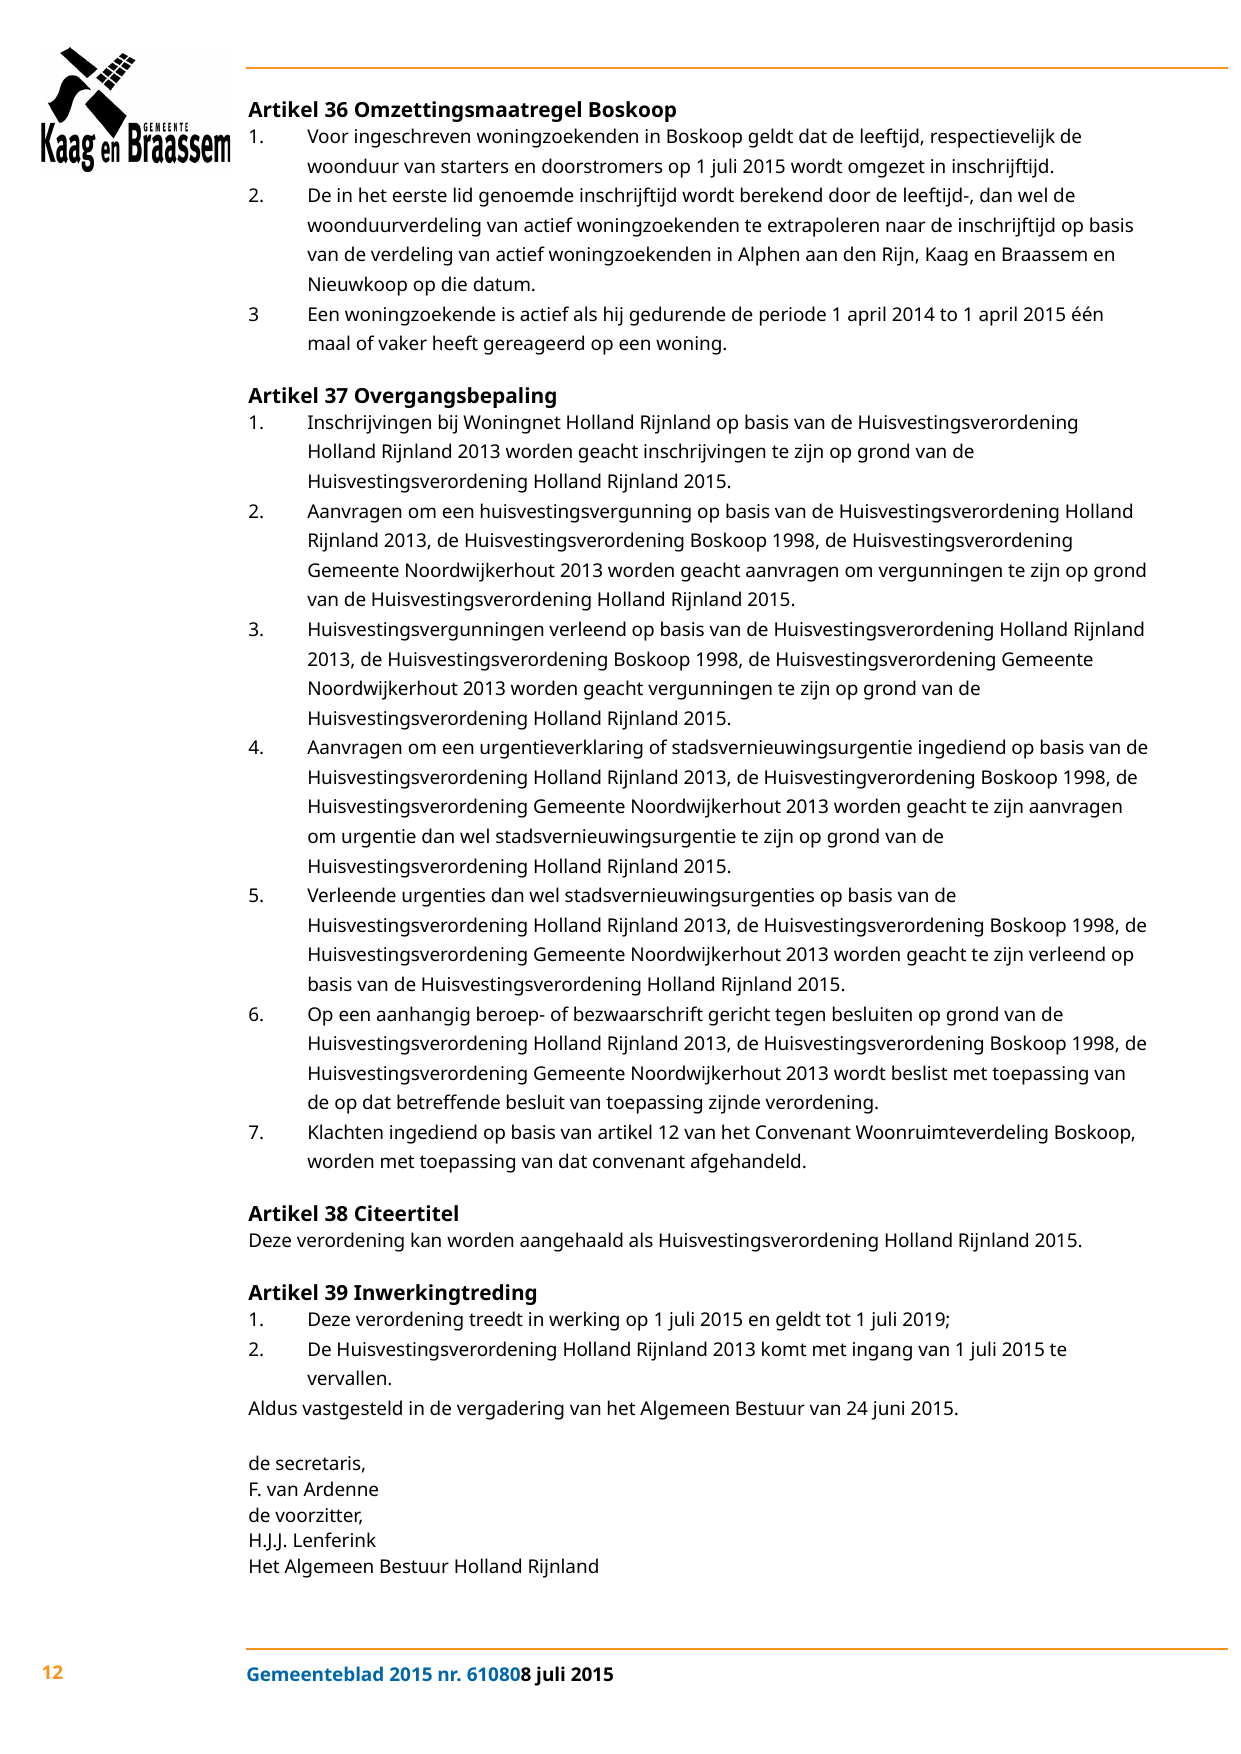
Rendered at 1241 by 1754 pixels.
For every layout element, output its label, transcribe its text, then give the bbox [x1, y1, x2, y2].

text Het Algemeen Bestuur Holland Rijnland [248, 1553, 1152, 1579]
list Een woningzoekende is actief als hij gedurende de periode 1 april 2014 to 1 april 2015 één maal of vaker heeft gereageerd op een woning. [248, 301, 1152, 356]
list Aanvragen om een huisvestingsvergunning op basis van de Huisvestingsverordening Holland Rijnland 2013, de Huisvestingsverordening Boskoop 1998, de Huisvestingsverordening Gemeente Noordwijkerhout 2013 worden geacht aanvragen om vergunningen te zijn op grond van de Huisvestingsverordening Holland Rijnland 2015. [248, 498, 1152, 612]
text de secretaris, [248, 1451, 1152, 1476]
text Deze verordening kan worden aangehaald als Huisvestingsverordening Holland Rijnland 2015. [248, 1228, 1152, 1253]
list Voor ingeschreven woningzoekenden in Boskoop geldt dat de leeftijd, respectievelijk de woonduur van starters en doorstromers op 1 juli 2015 wordt omgezet in inschrijftijd. [248, 123, 1152, 178]
picture [41, 47, 231, 172]
text de voorzitter, [248, 1502, 1152, 1528]
text Artikel 39 Inwerkingtreding [248, 1278, 1152, 1306]
list Deze verordening treedt in werking op 1 juli 2015 en geldt tot 1 juli 2019; [248, 1306, 1152, 1332]
list Verleende urgenties dan wel stadsvernieuwingsurgenties op basis van de Huisvestingsverordening Holland Rijnland 2013, de Huisvestingsverordening Boskoop 1998, de Huisvestingsverordening Gemeente Noordwijkerhout 2013 worden geacht te zijn verleend op basis van de Huisvestingsverordening Holland Rijnland 2015. [248, 882, 1152, 997]
text F. van Ardenne [248, 1476, 1152, 1502]
list Huisvestingsvergunningen verleend op basis van de Huisvestingsverordening Holland Rijnland 2013, de Huisvestingsverordening Boskoop 1998, de Huisvestingsverordening Gemeente Noordwijkerhout 2013 worden geacht vergunningen te zijn op grond van de Huisvestingsverordening Holland Rijnland 2015. [248, 616, 1152, 731]
list Inschrijvingen bij Woningnet Holland Rijnland op basis van de Huisvestingsverordening Holland Rijnland 2013 worden geacht inschrijvingen te zijn op grond van de Huisvestingsverordening Holland Rijnland 2015. [248, 409, 1152, 494]
text Aldus vastgesteld in de vergadering van het Algemeen Bestuur van 24 juni 2015. [248, 1395, 1152, 1421]
text H.J.J. Lenferink [248, 1528, 1152, 1553]
list Klachten ingediend op basis van artikel 12 van het Convenant Woonruimteverdeling Boskoop, worden met toepassing van dat convenant afgehandeld. [248, 1119, 1152, 1174]
text Artikel 36 Omzettingsmaatregel Boskoop [248, 95, 1152, 123]
list Op een aanhangig beroep- of bezwaarschrift gericht tegen besluiten op grond van de Huisvestingsverordening Holland Rijnland 2013, de Huisvestingsverordening Boskoop 1998, de Huisvestingsverordening Gemeente Noordwijkerhout 2013 wordt beslist met toepassing van de op dat betreffende besluit van toepassing zijnde verordening. [248, 1001, 1152, 1115]
text Artikel 38 Citeertitel [248, 1199, 1152, 1228]
list Aanvragen om een urgentieverklaring of stadsvernieuwingsurgentie ingediend op basis van de Huisvestingsverordening Holland Rijnland 2013, de Huisvestingverordening Boskoop 1998, de Huisvestingsverordening Gemeente Noordwijkerhout 2013 worden geacht te zijn aanvragen om urgentie dan wel stadsvernieuwingsurgentie te zijn op grond van de Huisvestingsverordening Holland Rijnland 2015. [248, 734, 1152, 879]
list De in het eerste lid genoemde inschrijftijd wordt berekend door de leeftijd-, dan wel de woonduurverdeling van actief woningzoekenden te extrapoleren naar de inschrijftijd op basis van de verdeling van actief woningzoekenden in Alphen aan den Rijn, Kaag en Braassem en Nieuwkoop op die datum. [248, 182, 1152, 297]
list De Huisvestingsverordening Holland Rijnland 2013 komt met ingang van 1 juli 2015 te vervallen. [248, 1336, 1152, 1391]
text Artikel 37 Overgangsbepaling [248, 381, 1152, 409]
